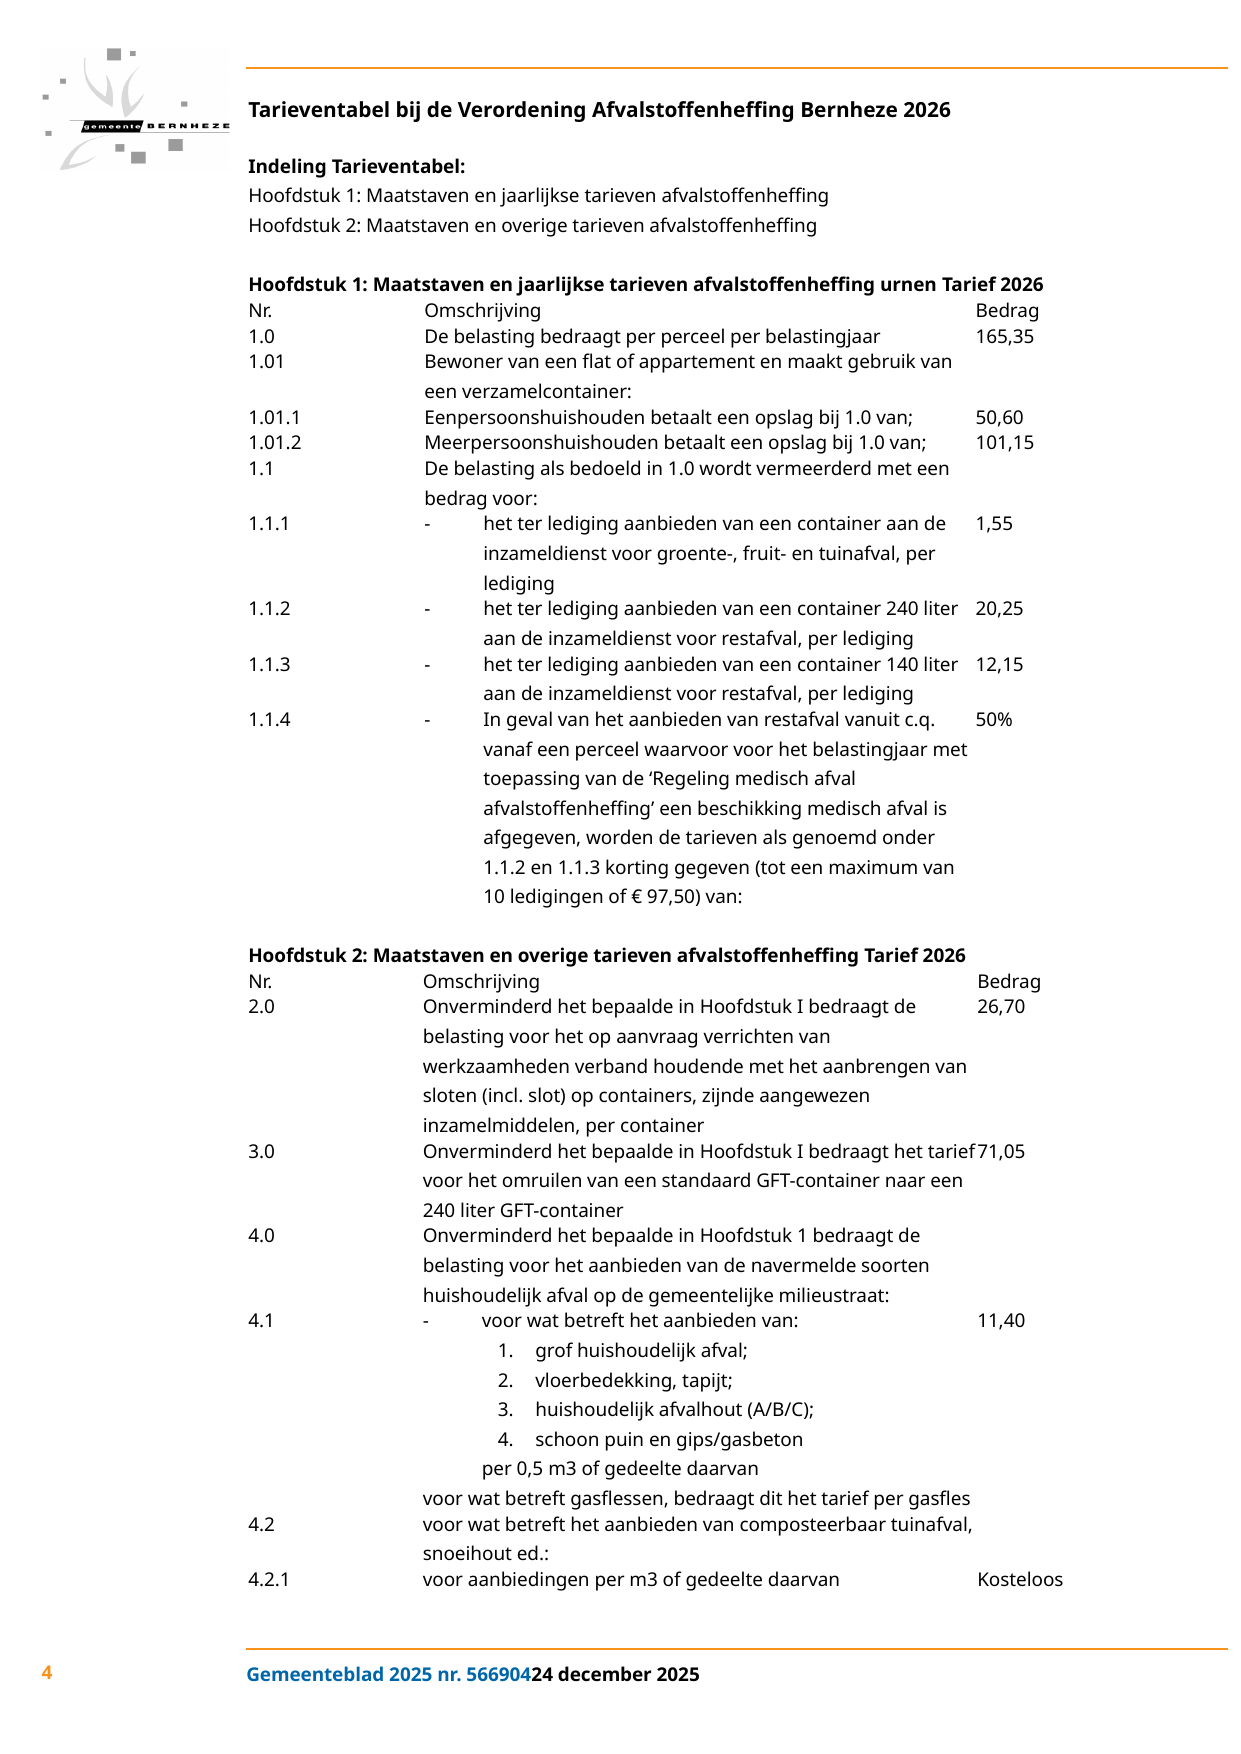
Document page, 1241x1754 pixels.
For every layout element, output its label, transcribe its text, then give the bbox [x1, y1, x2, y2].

table_cell Bedrag [977, 968, 1152, 994]
table_cell Nr. [248, 968, 423, 994]
table_cell [975, 349, 1152, 404]
picture [41, 47, 231, 172]
table_cell 71,05 [977, 1138, 1152, 1223]
table_header Hoofdstuk 2: Maatstaven en overige tarieven afvalstoffenheffing Tarief 2026 [248, 942, 1152, 968]
table_cell 11,40 [977, 1308, 1152, 1511]
table_cell De belasting bedraagt per perceel per belastingjaar [424, 323, 975, 348]
table_cell Onverminderd het bepaalde in Hoofdstuk I bedraagt de belasting voor het op aanvraag verrichten van werkzaamheden verband houdende met het aanbrengen van sloten (incl. slot) op containers, zijnde aangewezen inzamelmiddelen, per container [423, 994, 977, 1138]
table_cell Onverminderd het bepaalde in Hoofdstuk 1 bedraagt de belasting voor het aanbieden van de navermelde soorten huishoudelijk afval op de gemeentelijke milieustraat: [423, 1223, 977, 1308]
table_cell Eenpersoonshuishouden betaalt een opslag bij 1.0 van; [424, 404, 975, 429]
table_cell 1.1.3 [248, 651, 424, 706]
text Hoofdstuk 2: Maatstaven en overige tarieven afvalstoffenheffing [248, 212, 1152, 238]
table_cell Omschrijving [424, 297, 975, 323]
table_cell 1.01.1 [248, 404, 424, 429]
table_header Hoofdstuk 1: Maatstaven en jaarlijkse tarieven afvalstoffenheffing urnen Tarief 2026 [248, 271, 1152, 297]
table_cell 4.2.1 [248, 1566, 423, 1592]
text Hoofdstuk 1: Maatstaven en jaarlijkse tarieven afvalstoffenheffing [248, 182, 1152, 208]
table_cell voor aanbiedingen per m3 of gedeelte daarvan [423, 1566, 977, 1592]
table_cell het ter lediging aanbieden van een container 240 liter aan de inzameldienst voor restafval, per lediging [424, 596, 975, 651]
text Tarieventabel bij de Verordening Afvalstoffenheffing Bernheze 2026 [248, 95, 1152, 123]
table_cell 50% [975, 706, 1152, 909]
table_cell Bewoner van een flat of appartement en maakt gebruik van een verzamelcontainer: [424, 349, 975, 404]
table_cell [975, 455, 1152, 511]
table_cell [977, 1511, 1152, 1566]
table_cell voor wat betreft het aanbieden van composteerbaar tuinafval, snoeihout ed.: [423, 1511, 977, 1566]
table_cell Kosteloos [977, 1566, 1152, 1592]
table_cell 1.0 [248, 323, 424, 348]
table_cell het ter lediging aanbieden van een container 140 liter aan de inzameldienst voor restafval, per lediging [424, 651, 975, 706]
table_cell Omschrijving [423, 968, 977, 994]
table_cell het ter lediging aanbieden van een container aan de inzameldienst voor groente-, fruit- en tuinafval, per lediging [424, 511, 975, 596]
table_cell 4.0 [248, 1223, 423, 1308]
table_cell 20,25 [975, 596, 1152, 651]
table_cell In geval van het aanbieden van restafval vanuit c.q. vanaf een perceel waarvoor voor het belastingjaar met toepassing van de ‘Regeling medisch afval afvalstoffenheffing’ een beschikking medisch afval is afgegeven, worden de tarieven als genoemd onder 1.1.2 en 1.1.3 korting gegeven (tot een maximum van 10 ledigingen of € 97,50) van: [424, 706, 975, 909]
table_cell 50,60 [975, 404, 1152, 429]
table_cell 4.1 [248, 1308, 423, 1511]
table_cell 1,55 [975, 511, 1152, 596]
table_cell 4.2 [248, 1511, 423, 1566]
table_cell voor wat betreft het aanbieden van: grof huishoudelijk afval; vloerbedekking, tapijt; huishoudelijk afvalhout (A/B/C); schoon puin en gips/gasbeton per 0,5 m3 of gedeelte daarvan voor wat betreft gasflessen, bedraagt dit het tarief per gasfles [423, 1308, 977, 1511]
text Indeling Tarieventabel: [248, 153, 1152, 179]
table_cell 1.1.1 [248, 511, 424, 596]
table_cell Nr. [248, 297, 424, 323]
table_cell [977, 1223, 1152, 1308]
table_cell De belasting als bedoeld in 1.0 wordt vermeerderd met een bedrag voor: [424, 455, 975, 511]
table_cell Bedrag [975, 297, 1152, 323]
table_cell 101,15 [975, 430, 1152, 455]
table_cell 2.0 [248, 994, 423, 1138]
table_cell 165,35 [975, 323, 1152, 348]
table_cell 1.1.2 [248, 596, 424, 651]
table_cell 3.0 [248, 1138, 423, 1223]
table_cell 1.01 [248, 349, 424, 404]
table_cell Meerpersoonshuishouden betaalt een opslag bij 1.0 van; [424, 430, 975, 455]
table_cell 12,15 [975, 651, 1152, 706]
table_cell 1.1 [248, 455, 424, 511]
table_cell 26,70 [977, 994, 1152, 1138]
table_cell Onverminderd het bepaalde in Hoofdstuk I bedraagt het tarief voor het omruilen van een standaard GFT-container naar een 240 liter GFT-container [423, 1138, 977, 1223]
table_cell 1.01.2 [248, 430, 424, 455]
table_cell 1.1.4 [248, 706, 424, 909]
